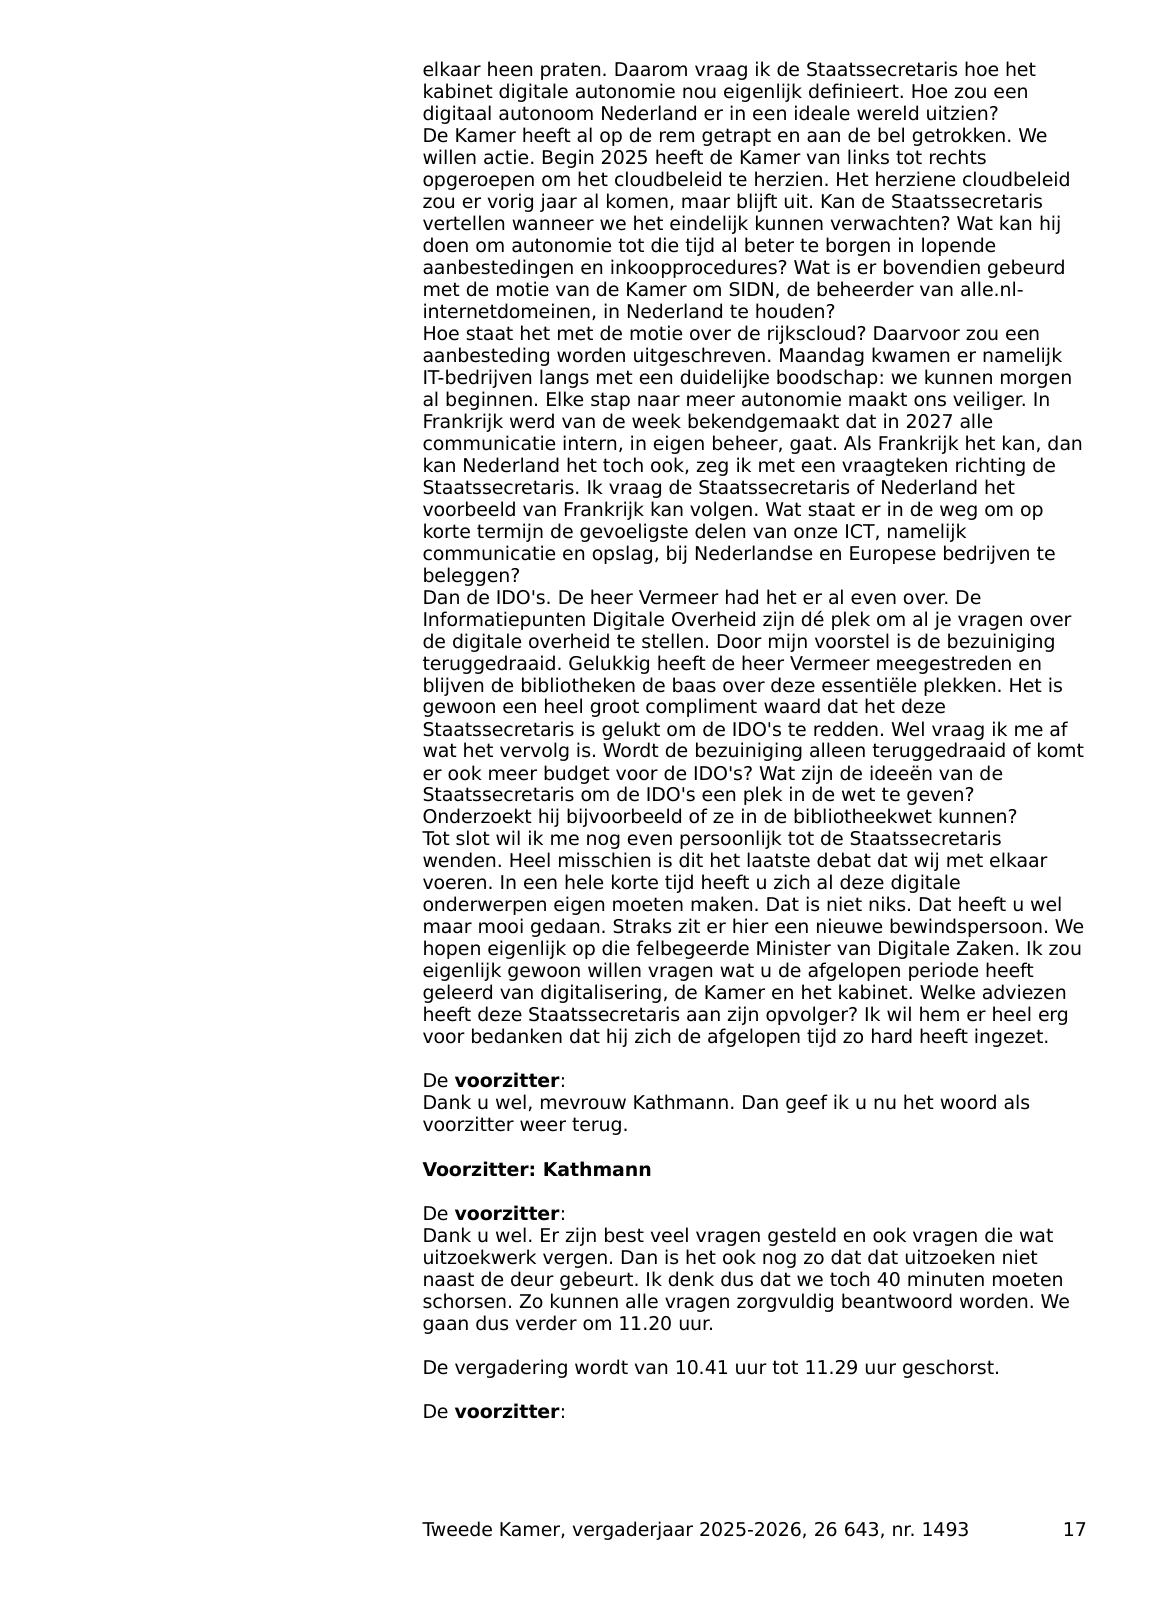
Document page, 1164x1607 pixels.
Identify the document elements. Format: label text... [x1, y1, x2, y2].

text De vergadering wordt van 10.41 uur tot 11.29 uur geschorst. [422, 1357, 1087, 1379]
text De voorzitter: [422, 1401, 1087, 1423]
subtitle Voorzitter: Kathmann [422, 1158, 1087, 1180]
text Dan de IDO's. De heer Vermeer had het er al even over. De Informatiepunten Digitale Overheid zijn dé plek om al je vragen over de digitale overheid te stellen. Door mijn voorstel is de bezuiniging teruggedraaid. Gelukkig heeft de heer Vermeer meegestreden en blijven de bibliotheken de baas over deze essentiële plekken. Het is gewoon een heel groot compliment waard dat het deze Staatssecretaris is gelukt om de IDO's te redden. Wel vraag ik me af wat het vervolg is. Wordt de bezuiniging alleen teruggedraaid of komt er ook meer budget voor de IDO's? Wat zijn de ideeën van de Staatssecretaris om de IDO's een plek in de wet te geven? Onderzoekt hij bijvoorbeeld of ze in de bibliotheekwet kunnen? [422, 587, 1087, 828]
text Tot slot wil ik me nog even persoonlijk tot de Staatssecretaris wenden. Heel misschien is dit het laatste debat dat wij met elkaar voeren. In een hele korte tijd heeft u zich al deze digitale onderwerpen eigen moeten maken. Dat is niet niks. Dat heeft u wel maar mooi gedaan. Straks zit er hier een nieuwe bewindspersoon. We hopen eigenlijk op die felbegeerde Minister van Digitale Zaken. Ik zou eigenlijk gewoon willen vragen wat u de afgelopen periode heeft geleerd van digitalisering, de Kamer en het kabinet. Welke adviezen heeft deze Staatssecretaris aan zijn opvolger? Ik wil hem er heel erg voor bedanken dat hij zich de afgelopen tijd zo hard heeft ingezet. [422, 828, 1087, 1048]
text elkaar heen praten. Daarom vraag ik de Staatssecretaris hoe het kabinet digitale autonomie nou eigenlijk definieert. Hoe zou een digitaal autonoom Nederland er in een ideale wereld uitzien? [422, 59, 1087, 125]
text De Kamer heeft al op de rem getrapt en aan de bel getrokken. We willen actie. Begin 2025 heeft de Kamer van links tot rechts opgeroepen om het cloudbeleid te herzien. Het herziene cloudbeleid zou er vorig jaar al komen, maar blijft uit. Kan de Staatssecretaris vertellen wanneer we het eindelijk kunnen verwachten? Wat kan hij doen om autonomie tot die tijd al beter te borgen in lopende aanbestedingen en inkoopprocedures? Wat is er bovendien gebeurd met de motie van de Kamer om SIDN, de beheerder van alle.nl-internetdomeinen, in Nederland te houden? [422, 125, 1087, 323]
text Hoe staat het met de motie over de rijkscloud? Daarvoor zou een aanbesteding worden uitgeschreven. Maandag kwamen er namelijk IT-bedrijven langs met een duidelijke boodschap: we kunnen morgen al beginnen. Elke stap naar meer autonomie maakt ons veiliger. In Frankrijk werd van de week bekendgemaakt dat in 2027 alle communicatie intern, in eigen beheer, gaat. Als Frankrijk het kan, dan kan Nederland het toch ook, zeg ik met een vraagteken richting de Staatssecretaris. Ik vraag de Staatssecretaris of Nederland het voorbeeld van Frankrijk kan volgen. Wat staat er in de weg om op korte termijn de gevoeligste delen van onze ICT, namelijk communicatie en opslag, bij Nederlandse en Europese bedrijven te beleggen? [422, 323, 1087, 587]
text Dank u wel, mevrouw Kathmann. Dan geef ik u nu het woord als voorzitter weer terug. [422, 1092, 1087, 1136]
text De voorzitter: [422, 1070, 1087, 1092]
text De voorzitter: [422, 1203, 1087, 1224]
text Dank u wel. Er zijn best veel vragen gesteld en ook vragen die wat uitzoekwerk vergen. Dan is het ook nog zo dat dat uitzoeken niet naast de deur gebeurt. Ik denk dus dat we toch 40 minuten moeten schorsen. Zo kunnen alle vragen zorgvuldig beantwoord worden. We gaan dus verder om 11.20 uur. [422, 1224, 1087, 1334]
